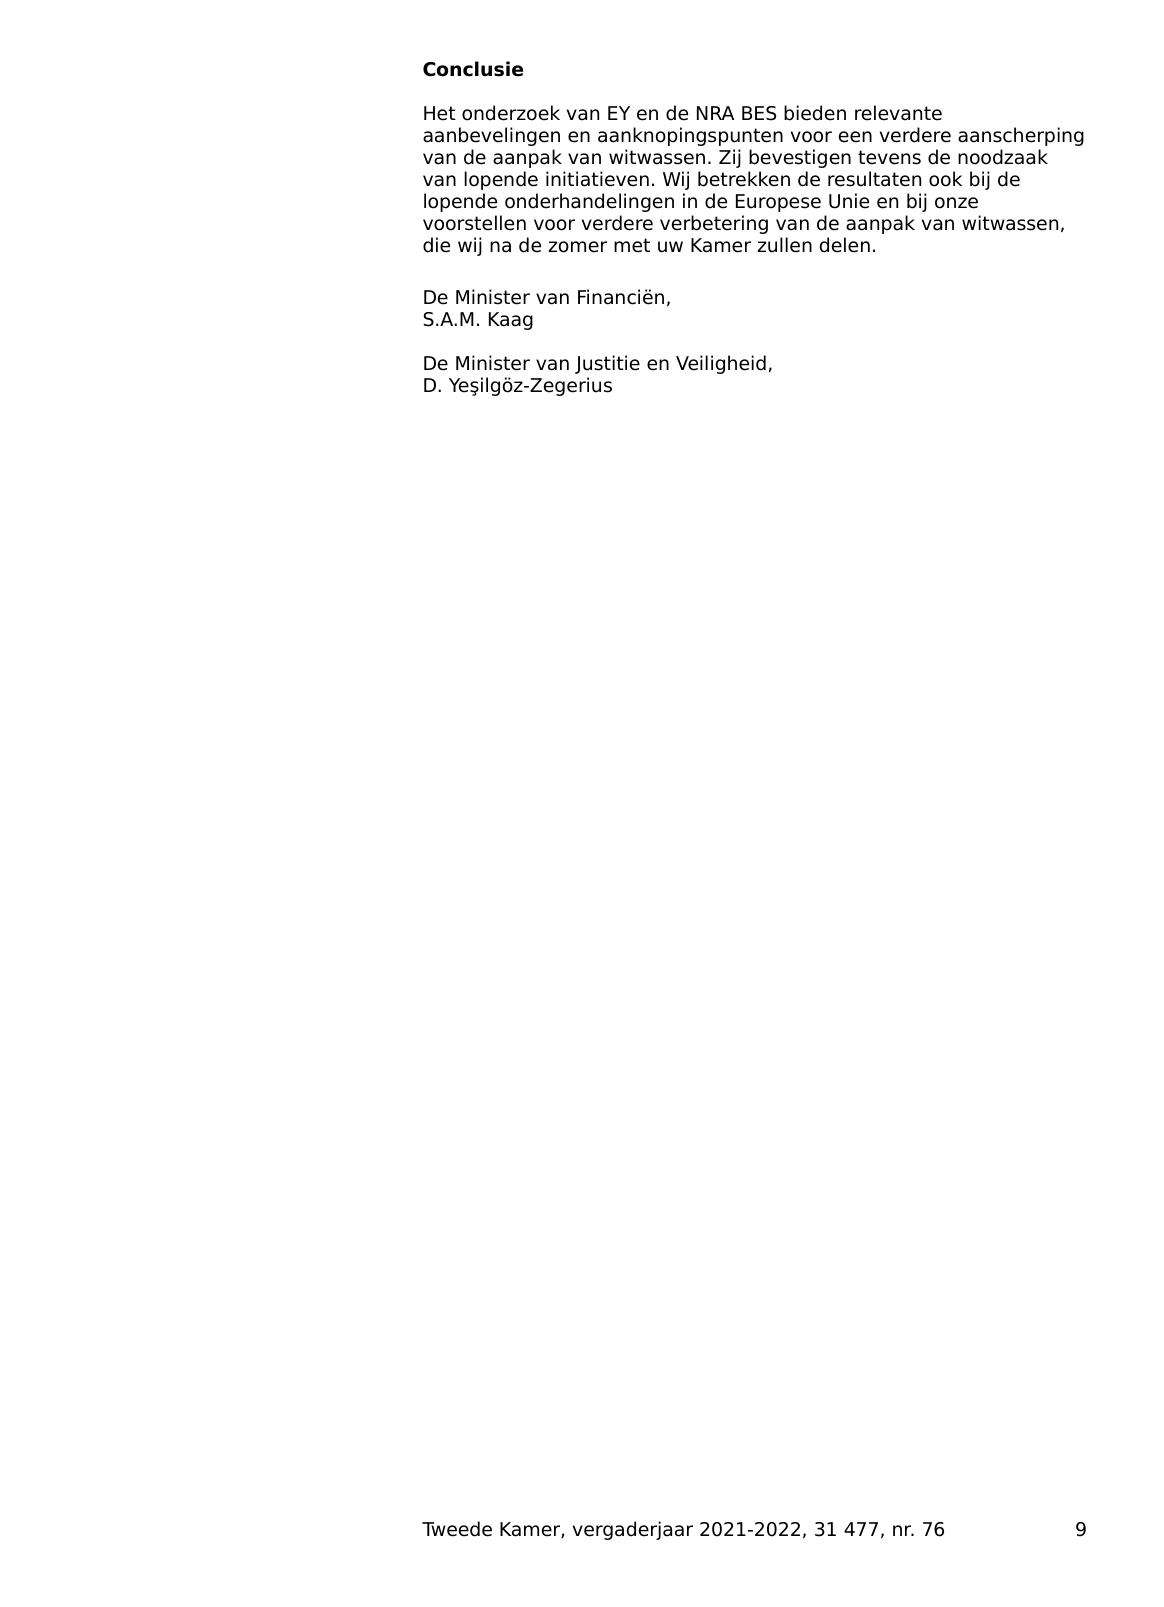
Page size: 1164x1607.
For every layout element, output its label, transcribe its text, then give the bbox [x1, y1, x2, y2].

text Het onderzoek van EY en de NRA BES bieden relevante aanbevelingen en aanknopingspunten voor een verdere aanscherping van de aanpak van witwassen. Zij bevestigen tevens de noodzaak van lopende initiatieven. Wij betrekken de resultaten ook bij de lopende onderhandelingen in de Europese Unie en bij onze voorstellen voor verdere verbetering van de aanpak van witwassen, die wij na de zomer met uw Kamer zullen delen. [422, 103, 1087, 257]
text De Minister van Justitie en Veiligheid, D. Yeşilgöz-Zegerius [422, 353, 1087, 397]
text De Minister van Financiën, S.A.M. Kaag [422, 287, 1087, 331]
subtitle Conclusie [422, 59, 1087, 81]
